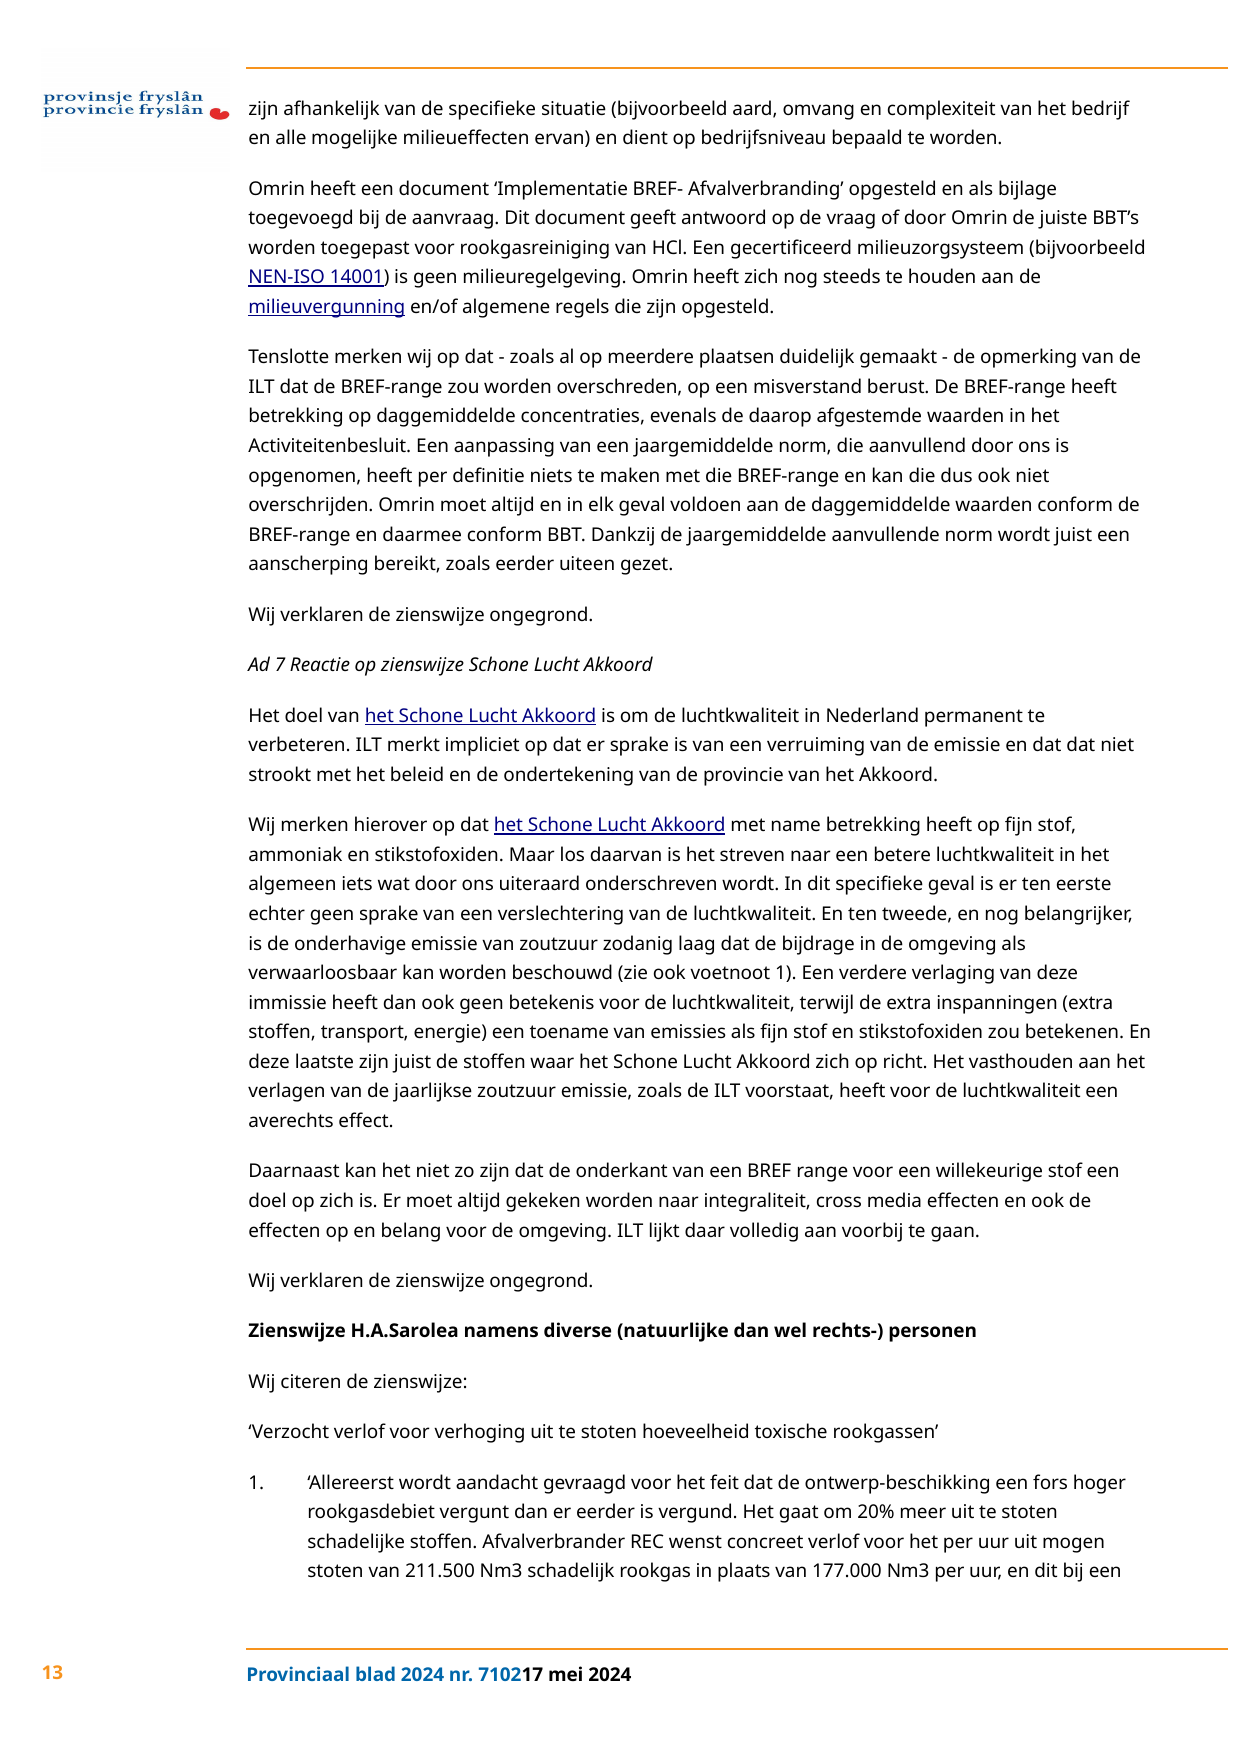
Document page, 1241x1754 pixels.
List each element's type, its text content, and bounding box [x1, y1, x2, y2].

text Tenslotte merken wij op dat - zoals al op meerdere plaatsen duidelijk gemaakt - de opmerking van de ILT dat de BREF-range zou worden overschreden, op een misverstand berust. De BREF-range heeft betrekking op daggemiddelde concentraties, evenals de daarop afgestemde waarden in het Activiteitenbesluit. Een aanpassing van een jaargemiddelde norm, die aanvullend door ons is opgenomen, heeft per definitie niets te maken met die BREF-range en kan die dus ook niet overschrijden. Omrin moet altijd en in elk geval voldoen aan de daggemiddelde waarden conform de BREF-range en daarmee conform BBT. Dankzij de jaargemiddelde aanvullende norm wordt juist een aanscherping bereikt, zoals eerder uiteen gezet. [248, 343, 1152, 576]
text Het doel van het Schone Lucht Akkoord is om de luchtkwaliteit in Nederland permanent te verbeteren. ILT merkt impliciet op dat er sprake is van een verruiming van de emissie en dat dat niet strookt met het beleid en de ondertekening van de provincie van het Akkoord. [248, 702, 1152, 787]
picture [41, 47, 231, 172]
text Wij verklaren de zienswijze ongegrond. [248, 601, 1152, 627]
text Zienswijze H.A.Sarolea namens diverse (natuurlijke dan wel rechts-) personen [248, 1318, 1152, 1343]
text Ad 7 Reactie op zienswijze Schone Lucht Akkoord [248, 651, 1152, 677]
text ‘Verzocht verlof voor verhoging uit te stoten hoeveelheid toxische rookgassen’ [248, 1418, 1152, 1444]
text Daarnaast kan het niet zo zijn dat de onderkant van een BREF range voor een willekeurige stof een doel op zich is. Er moet altijd gekeken worden naar integraliteit, cross media effecten en ook de effecten op en belang voor de omgeving. ILT lijkt daar volledig aan voorbij te gaan. [248, 1158, 1152, 1243]
text zijn afhankelijk van de specifieke situatie (bijvoorbeeld aard, omvang en complexiteit van het bedrijf en alle mogelijke milieueffecten ervan) en dient op bedrijfsniveau bepaald te worden. [248, 95, 1152, 150]
text Wij verklaren de zienswijze ongegrond. [248, 1267, 1152, 1293]
list ‘Allereerst wordt aandacht gevraagd voor het feit dat de ontwerp-beschikking een fors hoger rookgasdebiet vergunt dan er eerder is vergund. Het gaat om 20% meer uit te stoten schadelijke stoffen. Afvalverbrander REC wenst concreet verlof voor het per uur uit mogen stoten van 211.500 Nm3 schadelijk rookgas in plaats van 177.000 Nm3 per uur, en dit bij een [248, 1469, 1152, 1583]
text Wij merken hierover op dat het Schone Lucht Akkoord met name betrekking heeft op fijn stof, ammoniak en stikstofoxiden. Maar los daarvan is het streven naar een betere luchtkwaliteit in het algemeen iets wat door ons uiteraard onderschreven wordt. In dit specifieke geval is er ten eerste echter geen sprake van een verslechtering van de luchtkwaliteit. En ten tweede, en nog belangrijker, is de onderhavige emissie van zoutzuur zodanig laag dat de bijdrage in de omgeving als verwaarloosbaar kan worden beschouwd (zie ook voetnoot 1). Een verdere verlaging van deze immissie heeft dan ook geen betekenis voor de luchtkwaliteit, terwijl de extra inspanningen (extra stoffen, transport, energie) een toename van emissies als fijn stof en stikstofoxiden zou betekenen. En deze laatste zijn juist de stoffen waar het Schone Lucht Akkoord zich op richt. Het vasthouden aan het verlagen van de jaarlijkse zoutzuur emissie, zoals de ILT voorstaat, heeft voor de luchtkwaliteit een averechts effect. [248, 811, 1152, 1133]
text Omrin heeft een document ‘Implementatie BREF- Afvalverbranding’ opgesteld en als bijlage toegevoegd bij de aanvraag. Dit document geeft antwoord op de vraag of door Omrin de juiste BBT’s worden toegepast voor rookgasreiniging van HCl. Een gecertificeerd milieuzorgsysteem (bijvoorbeeld NEN-ISO 14001) is geen milieuregelgeving. Omrin heeft zich nog steeds te houden aan de milieuvergunning en/of algemene regels die zijn opgesteld. [248, 175, 1152, 319]
text Wij citeren de zienswijze: [248, 1368, 1152, 1394]
